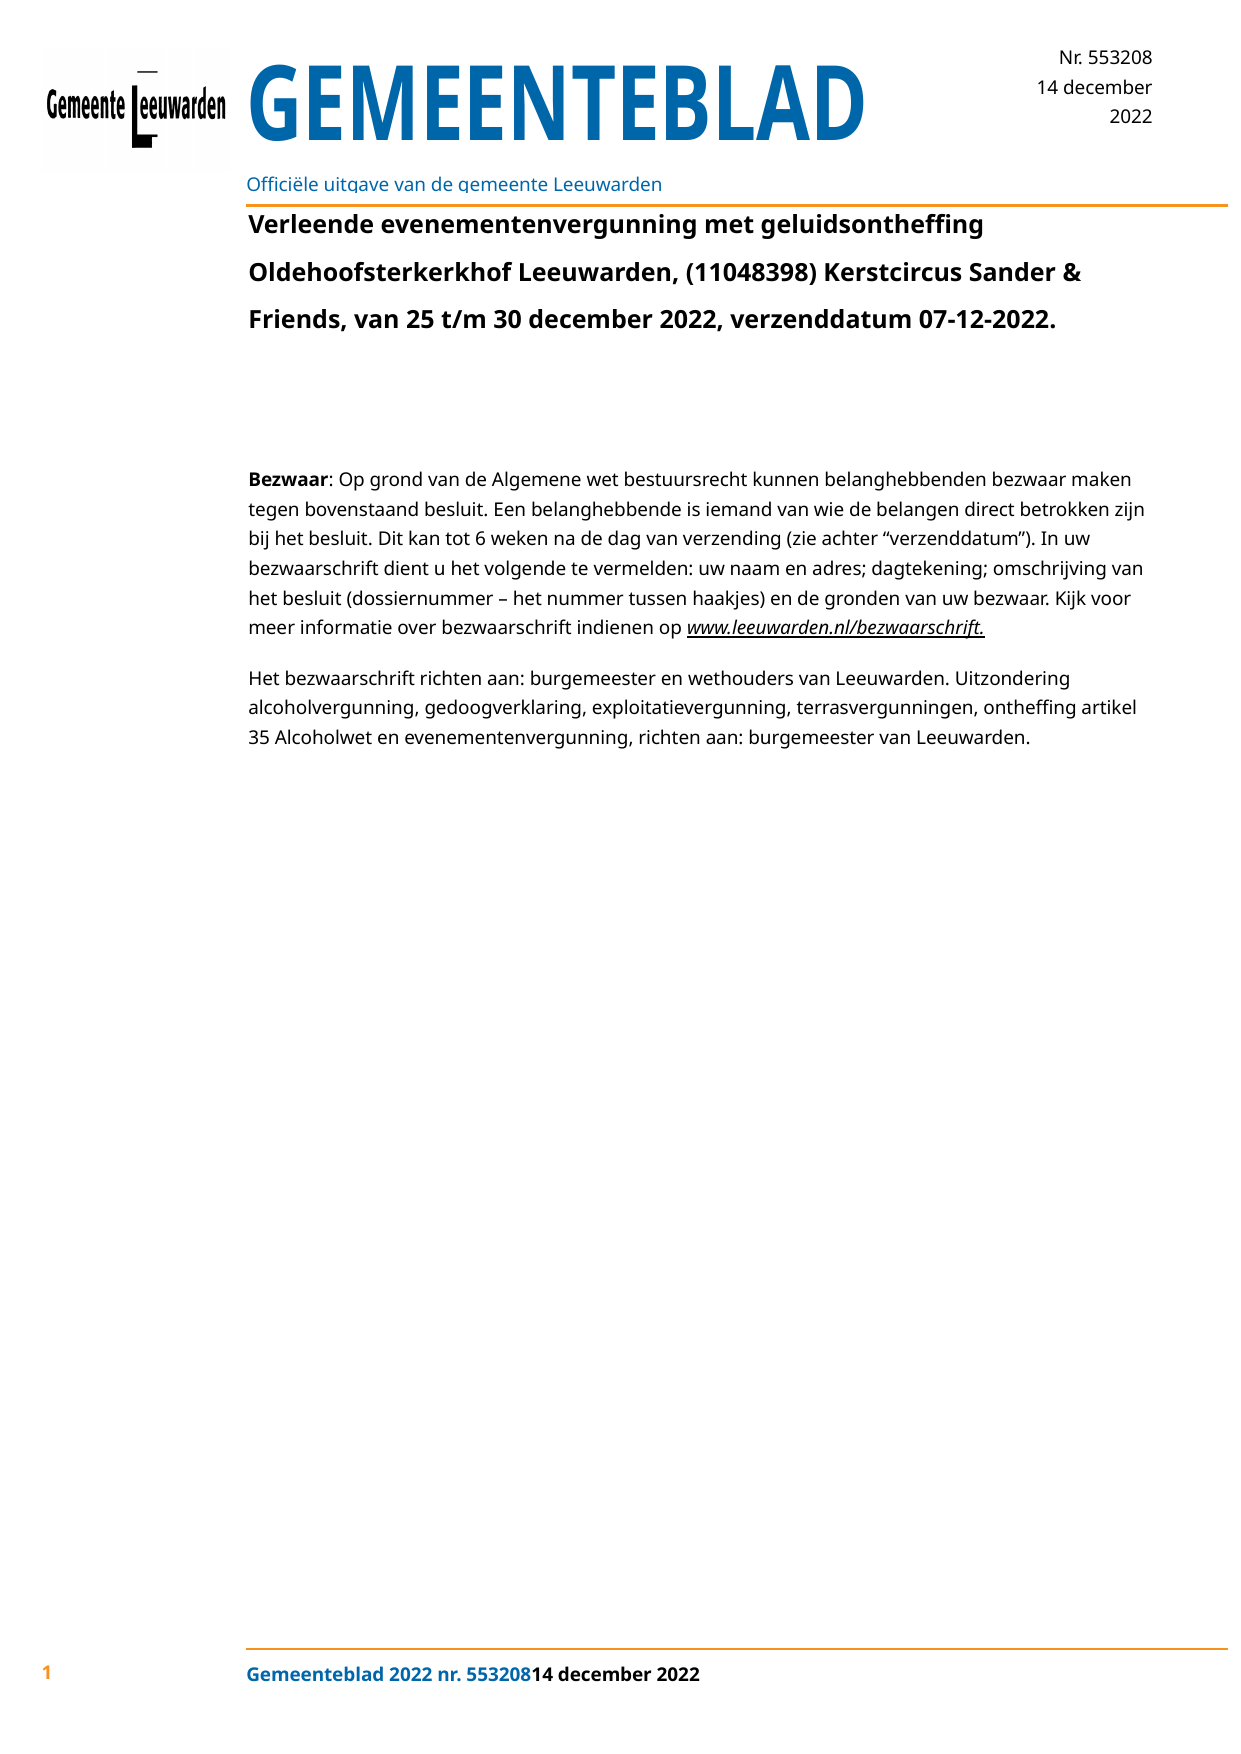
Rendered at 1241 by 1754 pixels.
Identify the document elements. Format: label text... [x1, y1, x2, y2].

text Het bezwaarschrift richten aan: burgemeester en wethouders van Leeuwarden. Uitzondering alcoholvergunning, gedoogverklaring, exploitatievergunning, terrasvergunningen, ontheffing artikel 35 Alcoholwet en evenementenvergunning, richten aan: burgemeester van Leeuwarden. [248, 665, 1152, 749]
text Bezwaar: Op grond van de Algemene wet bestuursrecht kunnen belanghebbenden bezwaar maken tegen bovenstaand besluit. Een belanghebbende is iemand van wie de belangen direct betrokken zijn bij het besluit. Dit kan tot 6 weken na de dag van verzending (zie achter “verzenddatum”). In uw bezwaarschrift dient u het volgende te vermelden: uw naam en adres; dagtekening; omschrijving van het besluit (dossiernummer – het nummer tussen haakjes) en de gronden van uw bezwaar. Kijk voor meer informatie over bezwaarschrift indienen op www.leeuwarden.nl/bezwaarschrift. [248, 466, 1152, 640]
picture [41, 47, 231, 172]
text Verleende evenementenvergunning met geluidsontheffing Oldehoofsterkerkhof Leeuwarden, (11048398) Kerstcircus Sander & Friends, van 25 t/m 30 december 2022, verzenddatum 07-12-2022. [248, 207, 1152, 336]
